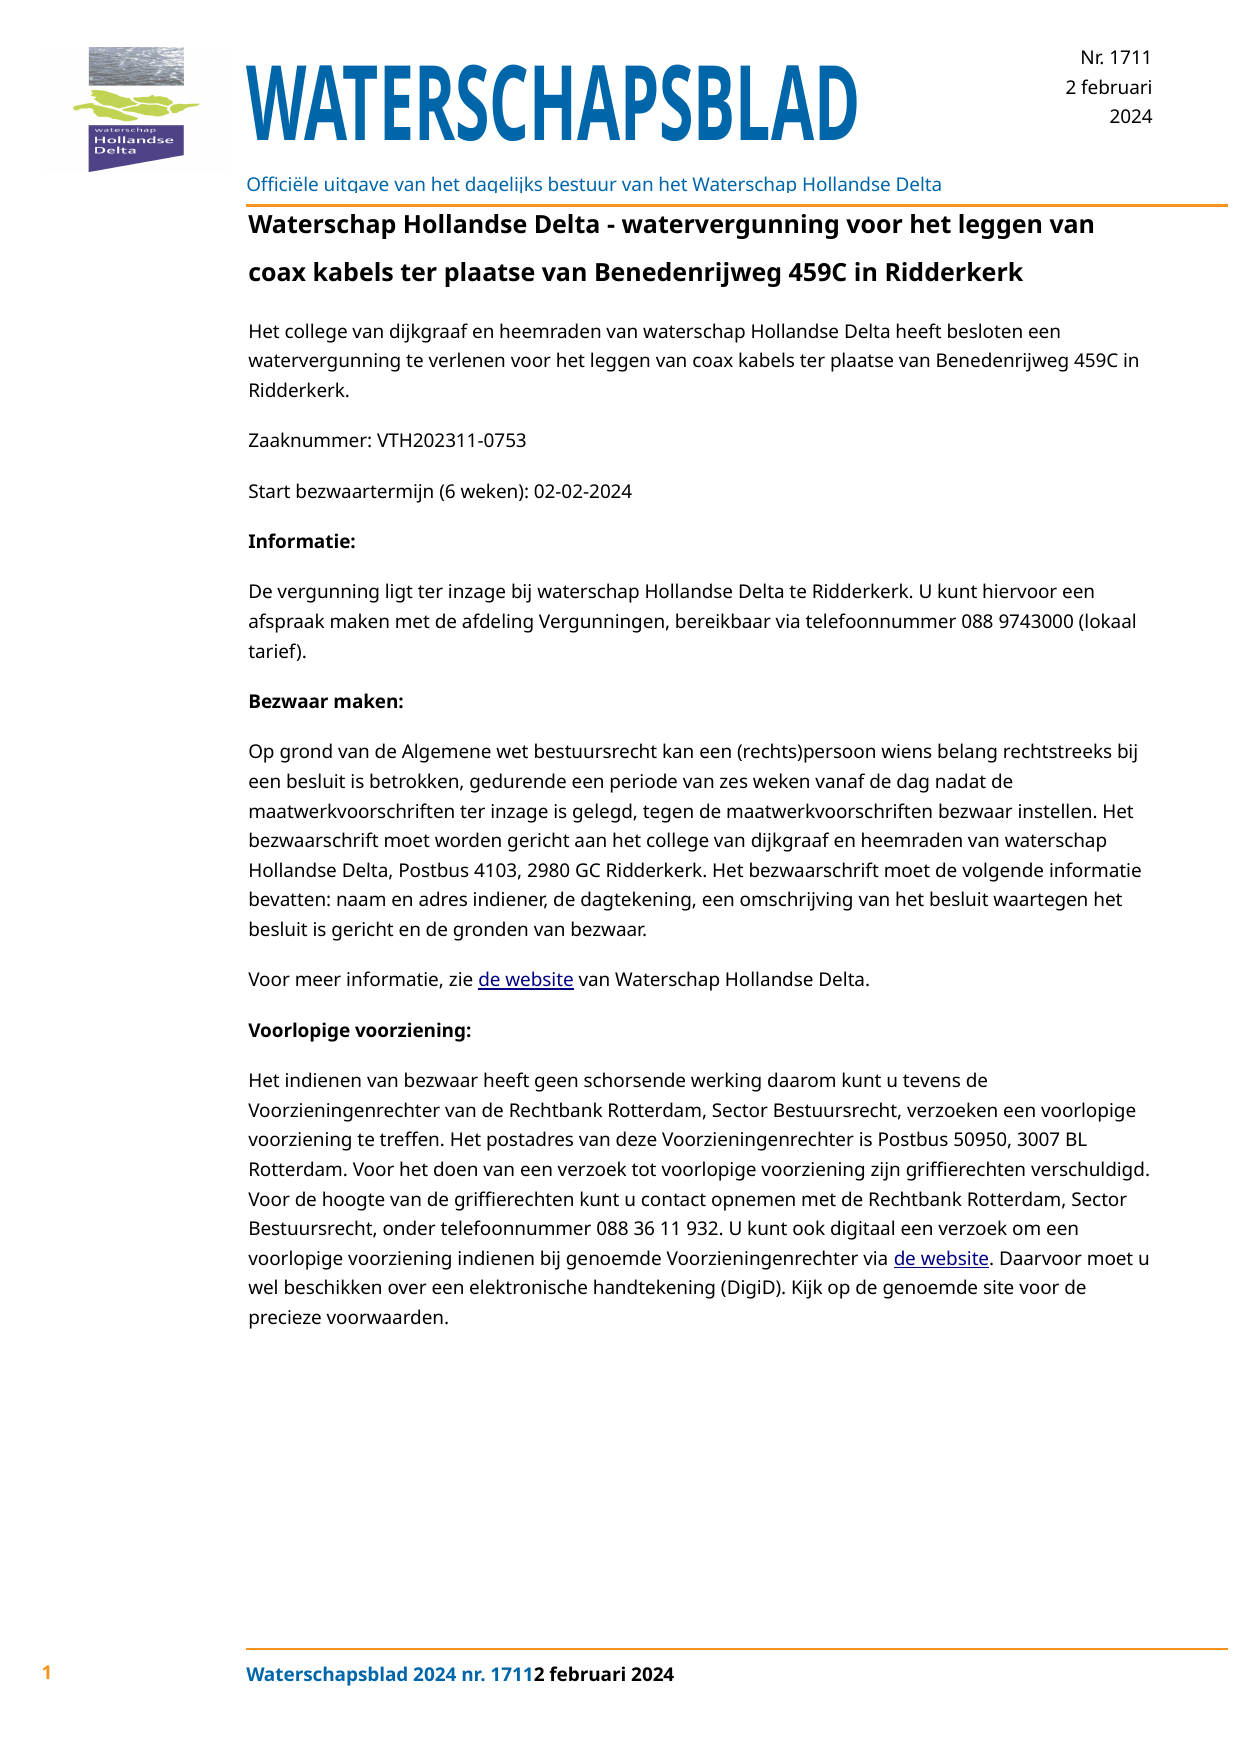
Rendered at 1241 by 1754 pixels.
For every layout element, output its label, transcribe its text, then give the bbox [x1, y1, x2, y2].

text Start bezwaartermijn (6 weken): 02-02-2024 [248, 478, 1152, 504]
text Voorlopige voorziening: [248, 1017, 1152, 1043]
text Informatie: [248, 528, 1152, 554]
text Het indienen van bezwaar heeft geen schorsende werking daarom kunt u tevens de Voorzieningenrechter van de Rechtbank Rotterdam, Sector Bestuursrecht, verzoeken een voorlopige voorziening te treffen. Het postadres van deze Voorzieningenrechter is Postbus 50950, 3007 BL Rotterdam. Voor het doen van een verzoek tot voorlopige voorziening zijn griffierechten verschuldigd. Voor de hoogte van de griffierechten kunt u contact opnemen met de Rechtbank Rotterdam, Sector Bestuursrecht, onder telefoonnummer 088 36 11 932. U kunt ook digitaal een verzoek om een voorlopige voorziening indienen bij genoemde Voorzieningenrechter via de website. Daarvoor moet u wel beschikken over een elektronische handtekening (DigiD). Kijk op de genoemde site voor de precieze voorwaarden. [248, 1067, 1152, 1330]
text Het college van dijkgraaf en heemraden van waterschap Hollandse Delta heeft besloten een watervergunning te verlenen voor het leggen van coax kabels ter plaatse van Benedenrijweg 459C in Ridderkerk. [248, 318, 1152, 403]
text Zaaknummer: VTH202311-0753 [248, 427, 1152, 453]
text Voor meer informatie, zie de website van Waterschap Hollandse Delta. [248, 967, 1152, 992]
text Waterschap Hollandse Delta - watervergunning voor het leggen van coax kabels ter plaatse van Benedenrijweg 459C in Ridderkerk [248, 207, 1152, 288]
text Bezwaar maken: [248, 688, 1152, 714]
picture [41, 47, 231, 172]
text De vergunning ligt ter inzage bij waterschap Hollandse Delta te Ridderkerk. U kunt hiervoor een afspraak maken met de afdeling Vergunningen, bereikbaar via telefoonnummer 088 9743000 (lokaal tarief). [248, 579, 1152, 664]
text Op grond van de Algemene wet bestuursrecht kan een (rechts)persoon wiens belang rechtstreeks bij een besluit is betrokken, gedurende een periode van zes weken vanaf de dag nadat de maatwerkvoorschriften ter inzage is gelegd, tegen de maatwerkvoorschriften bezwaar instellen. Het bezwaarschrift moet worden gericht aan het college van dijkgraaf en heemraden van waterschap Hollandse Delta, Postbus 4103, 2980 GC Ridderkerk. Het bezwaarschrift moet de volgende informatie bevatten: naam en adres indiener, de dagtekening, een omschrijving van het besluit waartegen het besluit is gericht en de gronden van bezwaar. [248, 739, 1152, 942]
